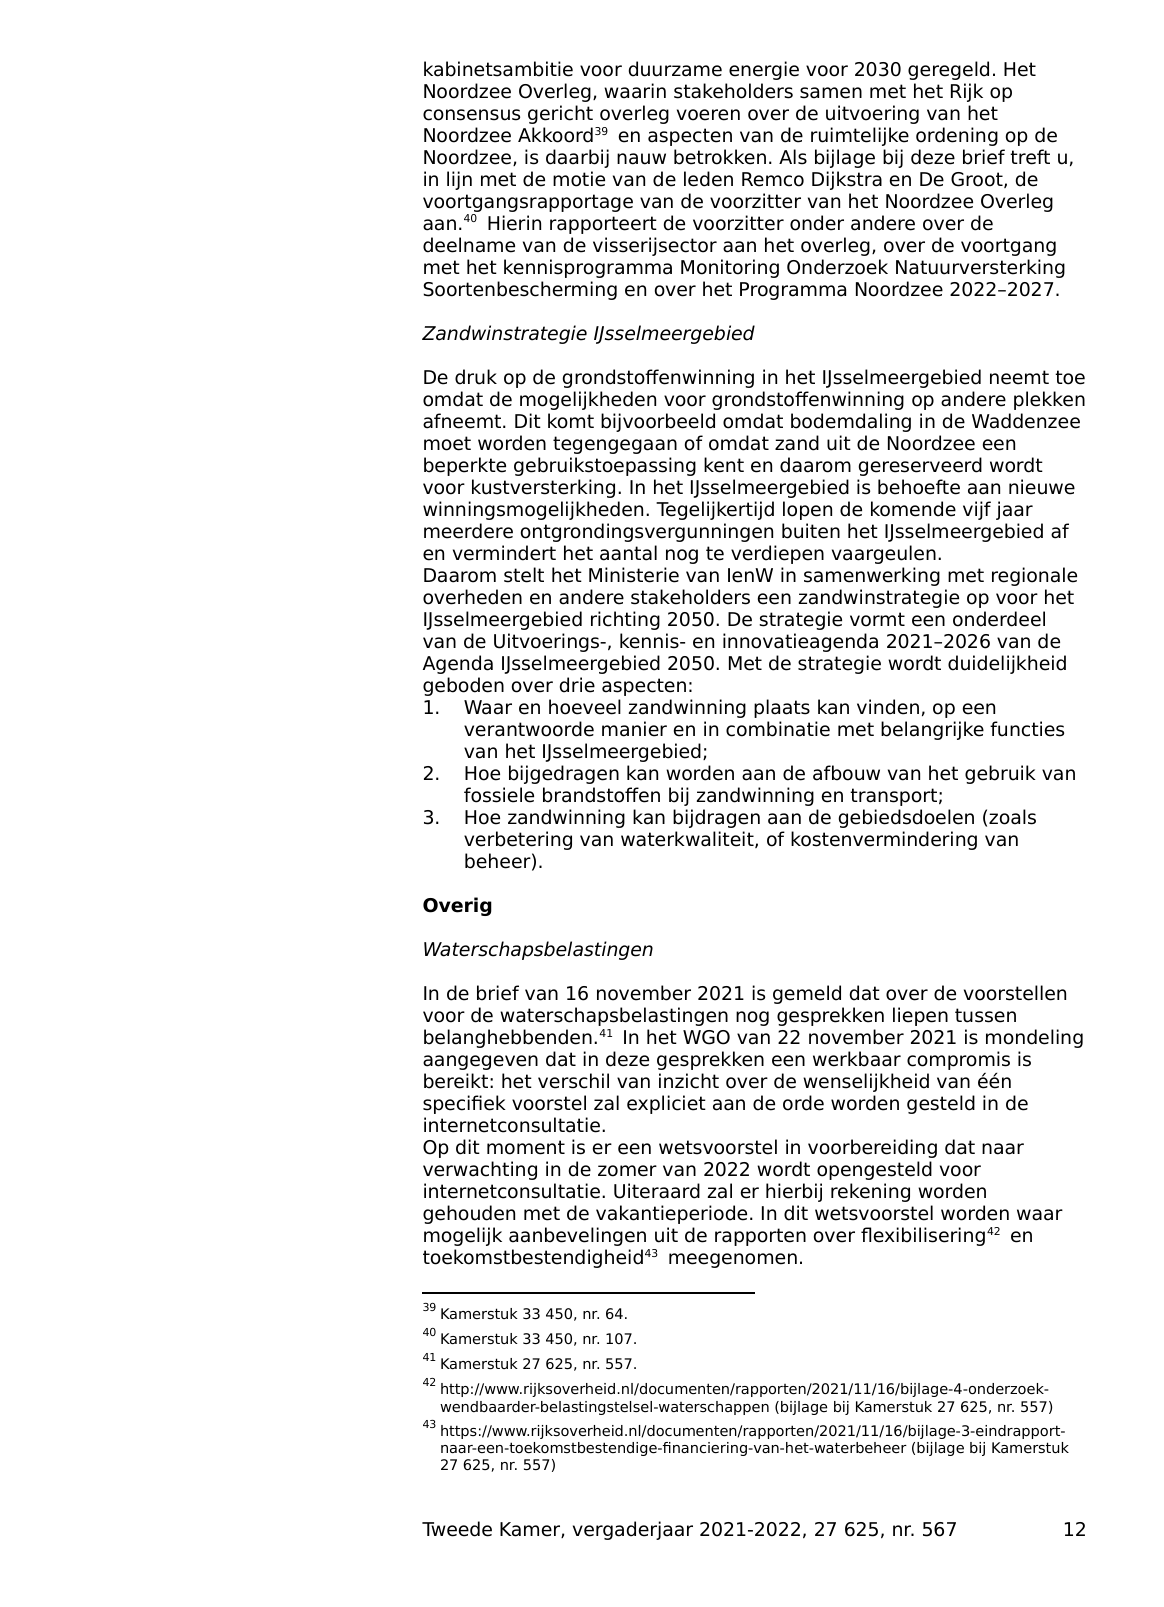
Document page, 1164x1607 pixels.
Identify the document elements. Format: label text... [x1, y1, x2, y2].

text 1. Waar en hoeveel zandwinning plaats kan vinden, op een verantwoorde manier en in combinatie met belangrijke functies van het IJsselmeergebied; [422, 697, 1087, 763]
text Kamerstuk 33 450, nr. 64. [422, 1302, 1087, 1324]
text Daarom stelt het Ministerie van IenW in samenwerking met regionale overheden en andere stakeholders een zandwinstrategie op voor het IJsselmeergebied richting 2050. De strategie vormt een onderdeel van de Uitvoerings-, kennis- en innovatieagenda 2021–2026 van de Agenda IJsselmeergebied 2050. Met de strategie wordt duidelijkheid geboden over drie aspecten: [422, 565, 1087, 697]
text Op dit moment is er een wetsvoorstel in voorbereiding dat naar verwachting in de zomer van 2022 wordt opengesteld voor internetconsultatie. Uiteraard zal er hierbij rekening worden gehouden met de vakantieperiode. In dit wetsvoorstel worden waar mogelijk aanbevelingen uit de rapporten over flexibilisering en toekomstbestendigheid meegenomen. [422, 1137, 1087, 1269]
text 3. Hoe zandwinning kan bijdragen aan de gebiedsdoelen (zoals verbetering van waterkwaliteit, of kostenvermindering van beheer). [422, 807, 1087, 873]
text De druk op de grondstoffenwinning in het IJsselmeergebied neemt toe omdat de mogelijkheden voor grondstoffenwinning op andere plekken afneemt. Dit komt bijvoorbeeld omdat bodemdaling in de Waddenzee moet worden tegengegaan of omdat zand uit de Noordzee een beperkte gebruikstoepassing kent en daarom gereserveerd wordt voor kustversterking. In het IJsselmeergebied is behoefte aan nieuwe winningsmogelijkheden. Tegelijkertijd lopen de komende vijf jaar meerdere ontgrondingsvergunningen buiten het IJsselmeergebied af en vermindert het aantal nog te verdiepen vaargeulen. [422, 367, 1087, 565]
subtitle Overig [422, 895, 1087, 917]
text Kamerstuk 33 450, nr. 107. [422, 1327, 1087, 1349]
text Kamerstuk 27 625, nr. 557. [422, 1352, 1087, 1374]
text kabinetsambitie voor duurzame energie voor 2030 geregeld. Het Noordzee Overleg, waarin stakeholders samen met het Rijk op consensus gericht overleg voeren over de uitvoering van het Noordzee Akkoord en aspecten van de ruimtelijke ordening op de Noordzee, is daarbij nauw betrokken. Als bijlage bij deze brief treft u, in lijn met de motie van de leden Remco Dijkstra en De Groot, de voortgangsrapportage van de voorzitter van het Noordzee Overleg aan. Hierin rapporteert de voorzitter onder andere over de deelname van de visserijsector aan het overleg, over de voortgang met het kennisprogramma Monitoring Onderzoek Natuurversterking Soortenbescherming en over het Programma Noordzee 2022–2027. [422, 59, 1087, 301]
subtitle Zandwinstrategie IJsselmeergebied [422, 323, 1087, 345]
subtitle Waterschapsbelastingen [422, 939, 1087, 961]
text http://www.rijksoverheid.nl/documenten/rapporten/2021/11/16/bijlage-4-onderzoek-wendbaarder-belastingstelsel-waterschappen (bijlage bij Kamerstuk 27 625, nr. 557) [422, 1377, 1087, 1416]
text https://www.rijksoverheid.nl/documenten/rapporten/2021/11/16/bijlage-3-eindrapport-naar-een-toekomstbestendige-financiering-van-het-waterbeheer (bijlage bij Kamerstuk 27 625, nr. 557) [422, 1418, 1087, 1474]
text In de brief van 16 november 2021 is gemeld dat over de voorstellen voor de waterschapsbelastingen nog gesprekken liepen tussen belanghebbenden. In het WGO van 22 november 2021 is mondeling aangegeven dat in deze gesprekken een werkbaar compromis is bereikt: het verschil van inzicht over de wenselijkheid van één specifiek voorstel zal expliciet aan de orde worden gesteld in de internetconsultatie. [422, 983, 1087, 1137]
text 2. Hoe bijgedragen kan worden aan de afbouw van het gebruik van fossiele brandstoffen bij zandwinning en transport; [422, 763, 1087, 807]
